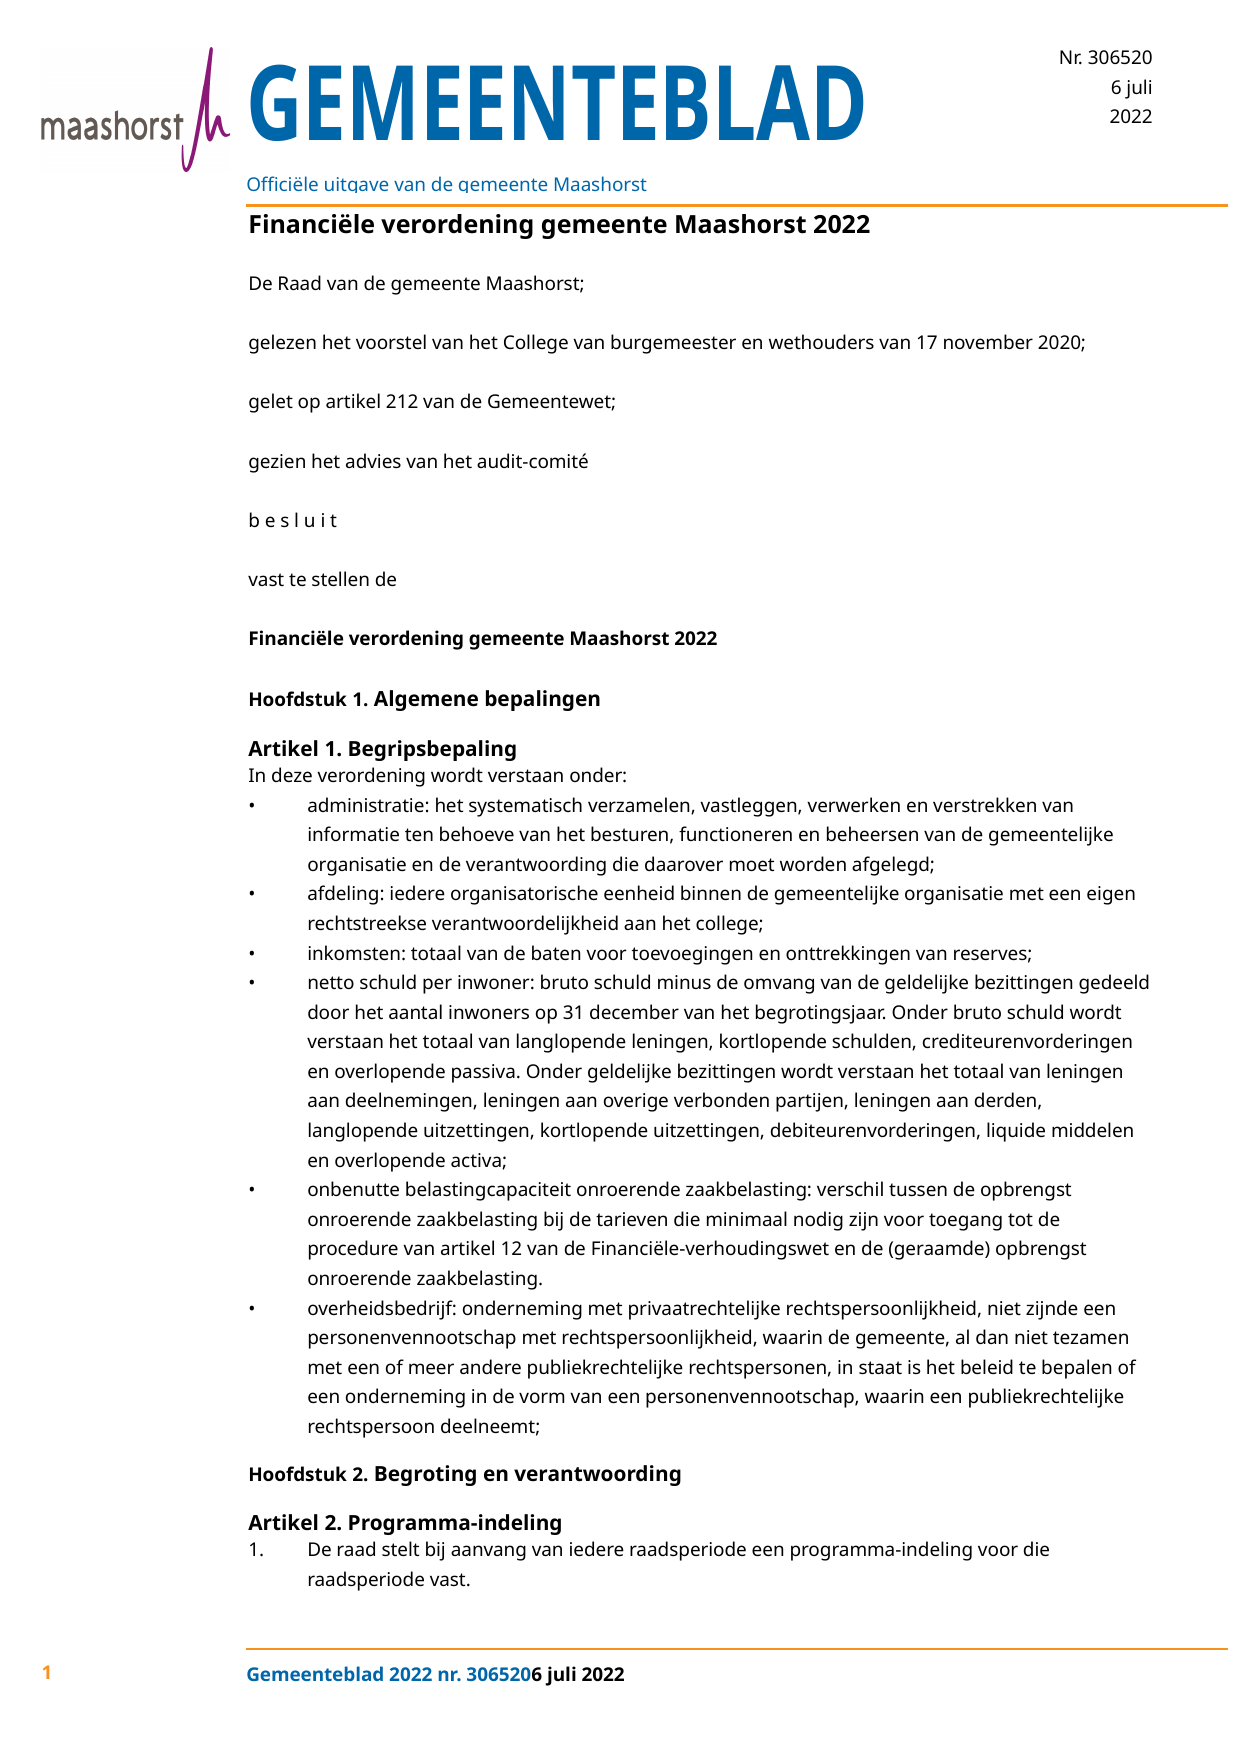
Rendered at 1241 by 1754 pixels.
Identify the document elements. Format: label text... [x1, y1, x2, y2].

list inkomsten: totaal van de baten voor toevoegingen en onttrekkingen van reserves; [248, 940, 1152, 965]
text De Raad van de gemeente Maashorst; [248, 270, 1152, 296]
text Hoofdstuk 1. Algemene bepalingen [248, 684, 1152, 713]
text vast te stellen de [248, 566, 1152, 592]
text gezien het advies van het audit-comité [248, 448, 1152, 473]
picture [41, 47, 231, 172]
text Artikel 2. Programma-indeling [248, 1508, 1152, 1536]
text gelezen het voorstel van het College van burgemeester en wethouders van 17 november 2020; [248, 329, 1152, 355]
text b e s l u i t [248, 507, 1152, 533]
text Financiële verordening gemeente Maashorst 2022 [248, 207, 1152, 241]
text In deze verordening wordt verstaan onder: [248, 762, 1152, 788]
text Financiële verordening gemeente Maashorst 2022 [248, 625, 1152, 651]
text Hoofdstuk 2. Begroting en verantwoording [248, 1459, 1152, 1487]
list overheidsbedrijf: onderneming met privaatrechtelijke rechtspersoonlijkheid, niet zijnde een personenvennootschap met rechtspersoonlijkheid, waarin de gemeente, al dan niet tezamen met een of meer andere publiekrechtelijke rechtspersonen, in staat is het beleid te bepalen of een onderneming in de vorm van een personenvennootschap, waarin een publiekrechtelijke rechtspersoon deelneemt; [248, 1295, 1152, 1439]
list afdeling: iedere organisatorische eenheid binnen de gemeentelijke organisatie met een eigen rechtstreekse verantwoordelijkheid aan het college; [248, 881, 1152, 936]
list De raad stelt bij aanvang van iedere raadsperiode een programma-indeling voor die raadsperiode vast. [248, 1536, 1152, 1592]
list netto schuld per inwoner: bruto schuld minus de omvang van de geldelijke bezittingen gedeeld door het aantal inwoners op 31 december van het begrotingsjaar. Onder bruto schuld wordt verstaan het totaal van langlopende leningen, kortlopende schulden, crediteurenvorderingen en overlopende passiva. Onder geldelijke bezittingen wordt verstaan het totaal van leningen aan deelnemingen, leningen aan overige verbonden partijen, leningen aan derden, langlopende uitzettingen, kortlopende uitzettingen, debiteurenvorderingen, liquide middelen en overlopende activa; [248, 969, 1152, 1172]
list administratie: het systematisch verzamelen, vastleggen, verwerken en verstrekken van informatie ten behoeve van het besturen, functioneren en beheersen van de gemeentelijke organisatie en de verantwoording die daarover moet worden afgelegd; [248, 792, 1152, 877]
list onbenutte belastingcapaciteit onroerende zaakbelasting: verschil tussen de opbrengst onroerende zaakbelasting bij de tarieven die minimaal nodig zijn voor toegang tot de procedure van artikel 12 van de Financiële-verhoudingswet en de (geraamde) opbrengst onroerende zaakbelasting. [248, 1176, 1152, 1291]
text gelet op artikel 212 van de Gemeentewet; [248, 389, 1152, 414]
text Artikel 1. Begripsbepaling [248, 734, 1152, 762]
